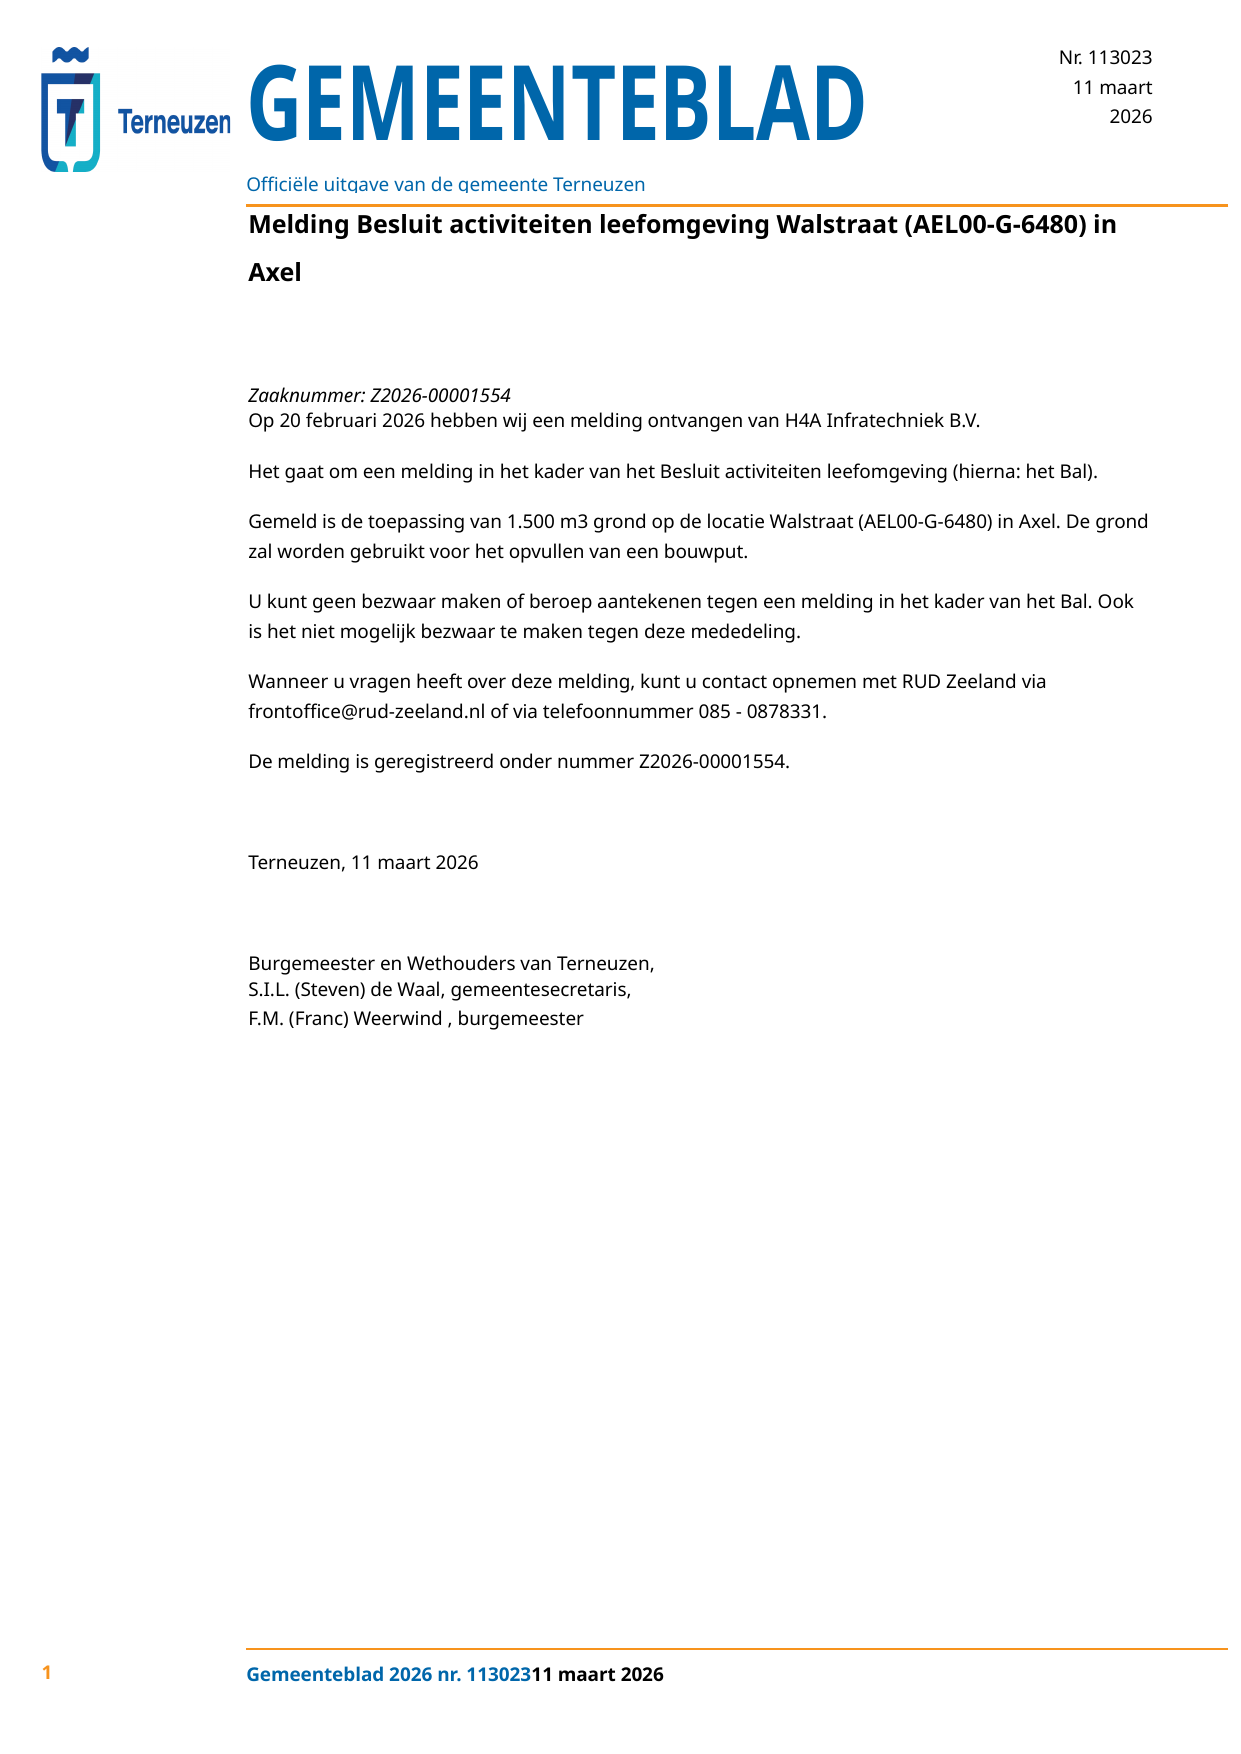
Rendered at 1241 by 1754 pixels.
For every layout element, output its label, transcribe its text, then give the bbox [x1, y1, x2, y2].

text Gemeld is de toepassing van 1.500 m3 grond op de locatie Walstraat (AEL00-G-6480) in Axel. De grond zal worden gebruikt voor het opvullen van een bouwput. [248, 508, 1152, 564]
text Terneuzen, 11 maart 2026 [248, 849, 1152, 875]
table_cell [700, 1031, 1152, 1057]
text Het gaat om een melding in het kader van het Besluit activiteiten leefomgeving (hierna: het Bal). [248, 458, 1152, 484]
text U kunt geen bezwaar maken of beroep aantekenen tegen een melding in het kader van het Bal. Ook is het niet mogelijk bezwaar te maken tegen deze mededeling. [248, 588, 1152, 644]
table_cell [248, 1083, 700, 1108]
table_cell S.I.L. (Steven) de Waal, gemeentesecretaris, F.M. (Franc) Weerwind , burgemeester [248, 976, 700, 1031]
text De melding is geregistreerd onder nummer Z2026-00001554. [248, 748, 1152, 774]
table_cell [248, 1031, 700, 1057]
text Op 20 februari 2026 hebben wij een melding ontvangen van H4A Infratechniek B.V. [248, 408, 1152, 433]
table_cell [700, 1083, 1152, 1108]
text Zaaknummer: Z2026-00001554 [248, 382, 1152, 408]
table_cell [248, 1057, 1152, 1083]
table_header Burgemeester en Wethouders van Terneuzen, [248, 950, 1152, 976]
text Wanneer u vragen heeft over deze melding, kunt u contact opnemen met RUD Zeeland via frontoffice@rud-zeeland.nl of via telefoonnummer 085 - 0878331. [248, 668, 1152, 724]
text Melding Besluit activiteiten leefomgeving Walstraat (AEL00-G-6480) in Axel [248, 207, 1152, 288]
picture [41, 47, 231, 172]
table_cell [700, 976, 1152, 1031]
